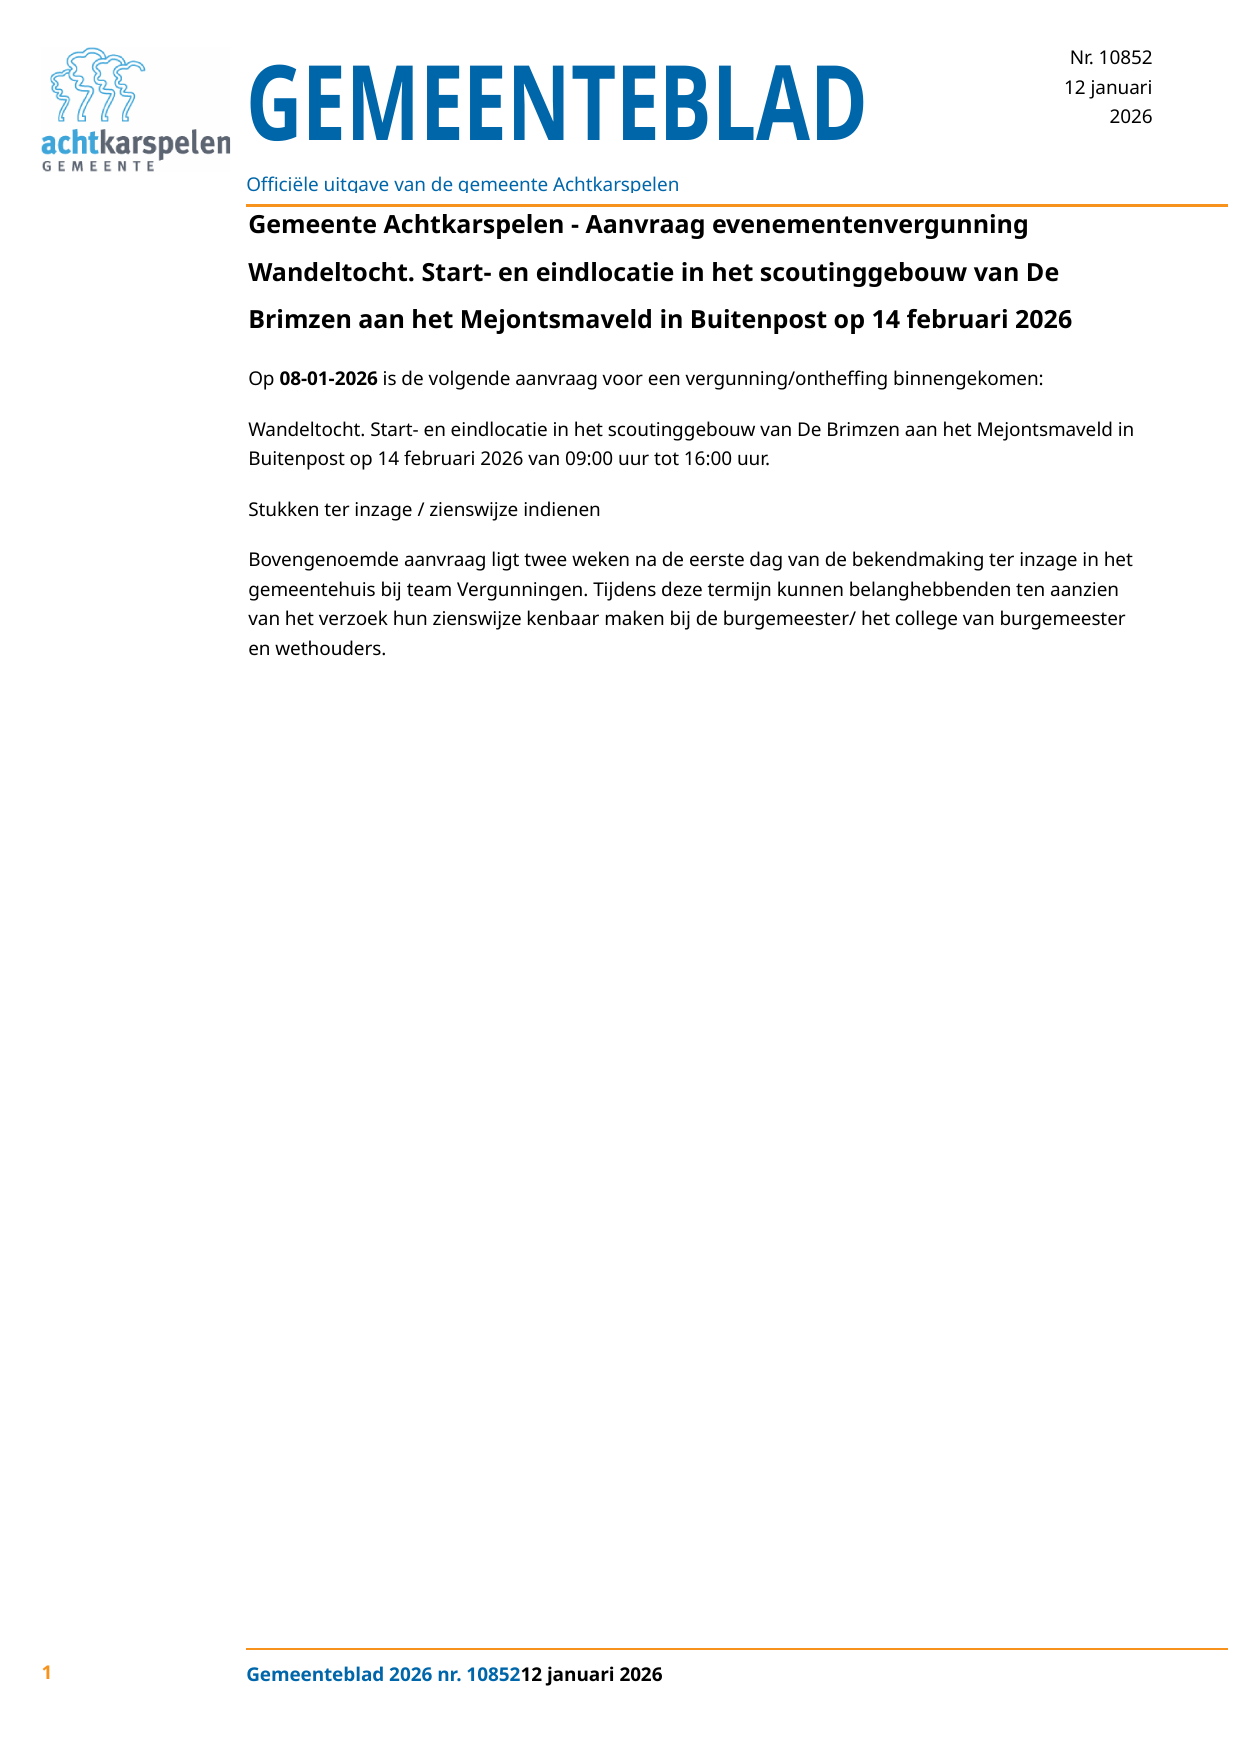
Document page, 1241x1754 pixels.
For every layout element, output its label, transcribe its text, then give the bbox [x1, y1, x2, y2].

text Op 08-01-2026 is de volgende aanvraag voor een vergunning/ontheffing binnengekomen: [248, 366, 1152, 391]
text Gemeente Achtkarspelen - Aanvraag evenementenvergunning Wandeltocht. Start- en eindlocatie in het scoutinggebouw van De Brimzen aan het Mejontsmaveld in Buitenpost op 14 februari 2026 [248, 207, 1152, 336]
text Stukken ter inzage / zienswijze indienen [248, 496, 1152, 522]
picture [41, 47, 231, 172]
text Wandeltocht. Start- en eindlocatie in het scoutinggebouw van De Brimzen aan het Mejontsmaveld in Buitenpost op 14 februari 2026 van 09:00 uur tot 16:00 uur. [248, 416, 1152, 471]
text Bovengenoemde aanvraag ligt twee weken na de eerste dag van de bekendmaking ter inzage in het gemeentehuis bij team Vergunningen. Tijdens deze termijn kunnen belanghebbenden ten aanzien van het verzoek hun zienswijze kenbaar maken bij de burgemeester/ het college van burgemeester en wethouders. [248, 546, 1152, 661]
